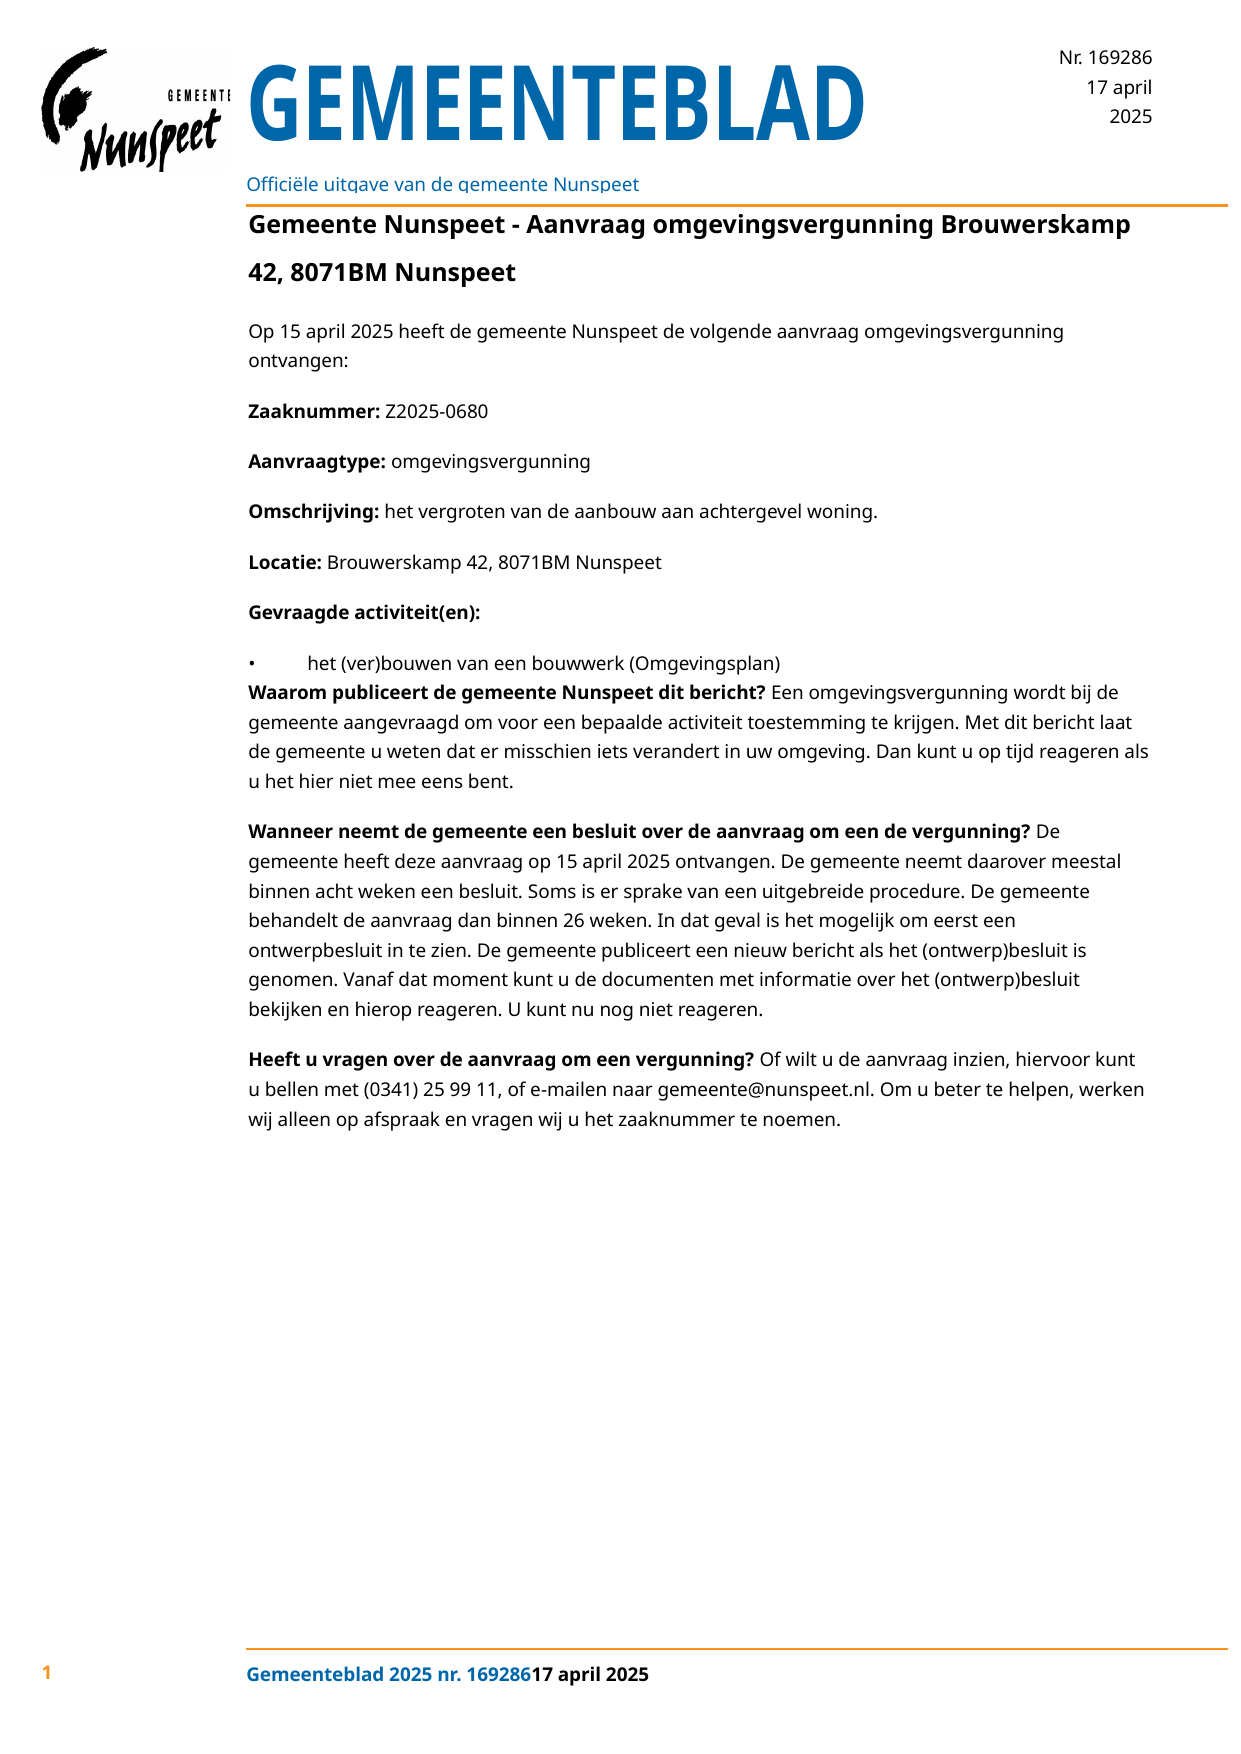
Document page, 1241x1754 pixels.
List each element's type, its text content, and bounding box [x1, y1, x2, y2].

picture [41, 47, 231, 172]
text Op 15 april 2025 heeft de gemeente Nunspeet de volgende aanvraag omgevingsvergunning ontvangen: [248, 318, 1152, 373]
text Locatie: Brouwerskamp 42, 8071BM Nunspeet [248, 549, 1152, 575]
text Gevraagde activiteit(en): [248, 599, 1152, 625]
text Waarom publiceert de gemeente Nunspeet dit bericht? Een omgevingsvergunning wordt bij de gemeente aangevraagd om voor een bepaalde activiteit toestemming te krijgen. Met dit bericht laat de gemeente u weten dat er misschien iets verandert in uw omgeving. Dan kunt u op tijd reageren als u het hier niet mee eens bent. [248, 679, 1152, 794]
text Gemeente Nunspeet - Aanvraag omgevingsvergunning Brouwerskamp 42, 8071BM Nunspeet [248, 207, 1152, 288]
text Aanvraagtype: omgevingsvergunning [248, 448, 1152, 474]
text Heeft u vragen over de aanvraag om een vergunning? Of wilt u de aanvraag inzien, hiervoor kunt u bellen met (0341) 25 99 11, of e-mailen naar gemeente@nunspeet.nl. Om u beter te helpen, werken wij alleen op afspraak en vragen wij u het zaaknummer te noemen. [248, 1047, 1152, 1132]
list het (ver)bouwen van een bouwwerk (Omgevingsplan) [248, 650, 1152, 676]
text Omschrijving: het vergroten van de aanbouw aan achtergevel woning. [248, 499, 1152, 524]
text Zaaknummer: Z2025-0680 [248, 398, 1152, 424]
text Wanneer neemt de gemeente een besluit over de aanvraag om een de vergunning? De gemeente heeft deze aanvraag op 15 april 2025 ontvangen. De gemeente neemt daarover meestal binnen acht weken een besluit. Soms is er sprake van een uitgebreide procedure. De gemeente behandelt de aanvraag dan binnen 26 weken. In dat geval is het mogelijk om eerst een ontwerpbesluit in te zien. De gemeente publiceert een nieuw bericht als het (ontwerp)besluit is genomen. Vanaf dat moment kunt u de documenten met informatie over het (ontwerp)besluit bekijken en hierop reageren. U kunt nu nog niet reageren. [248, 819, 1152, 1022]
